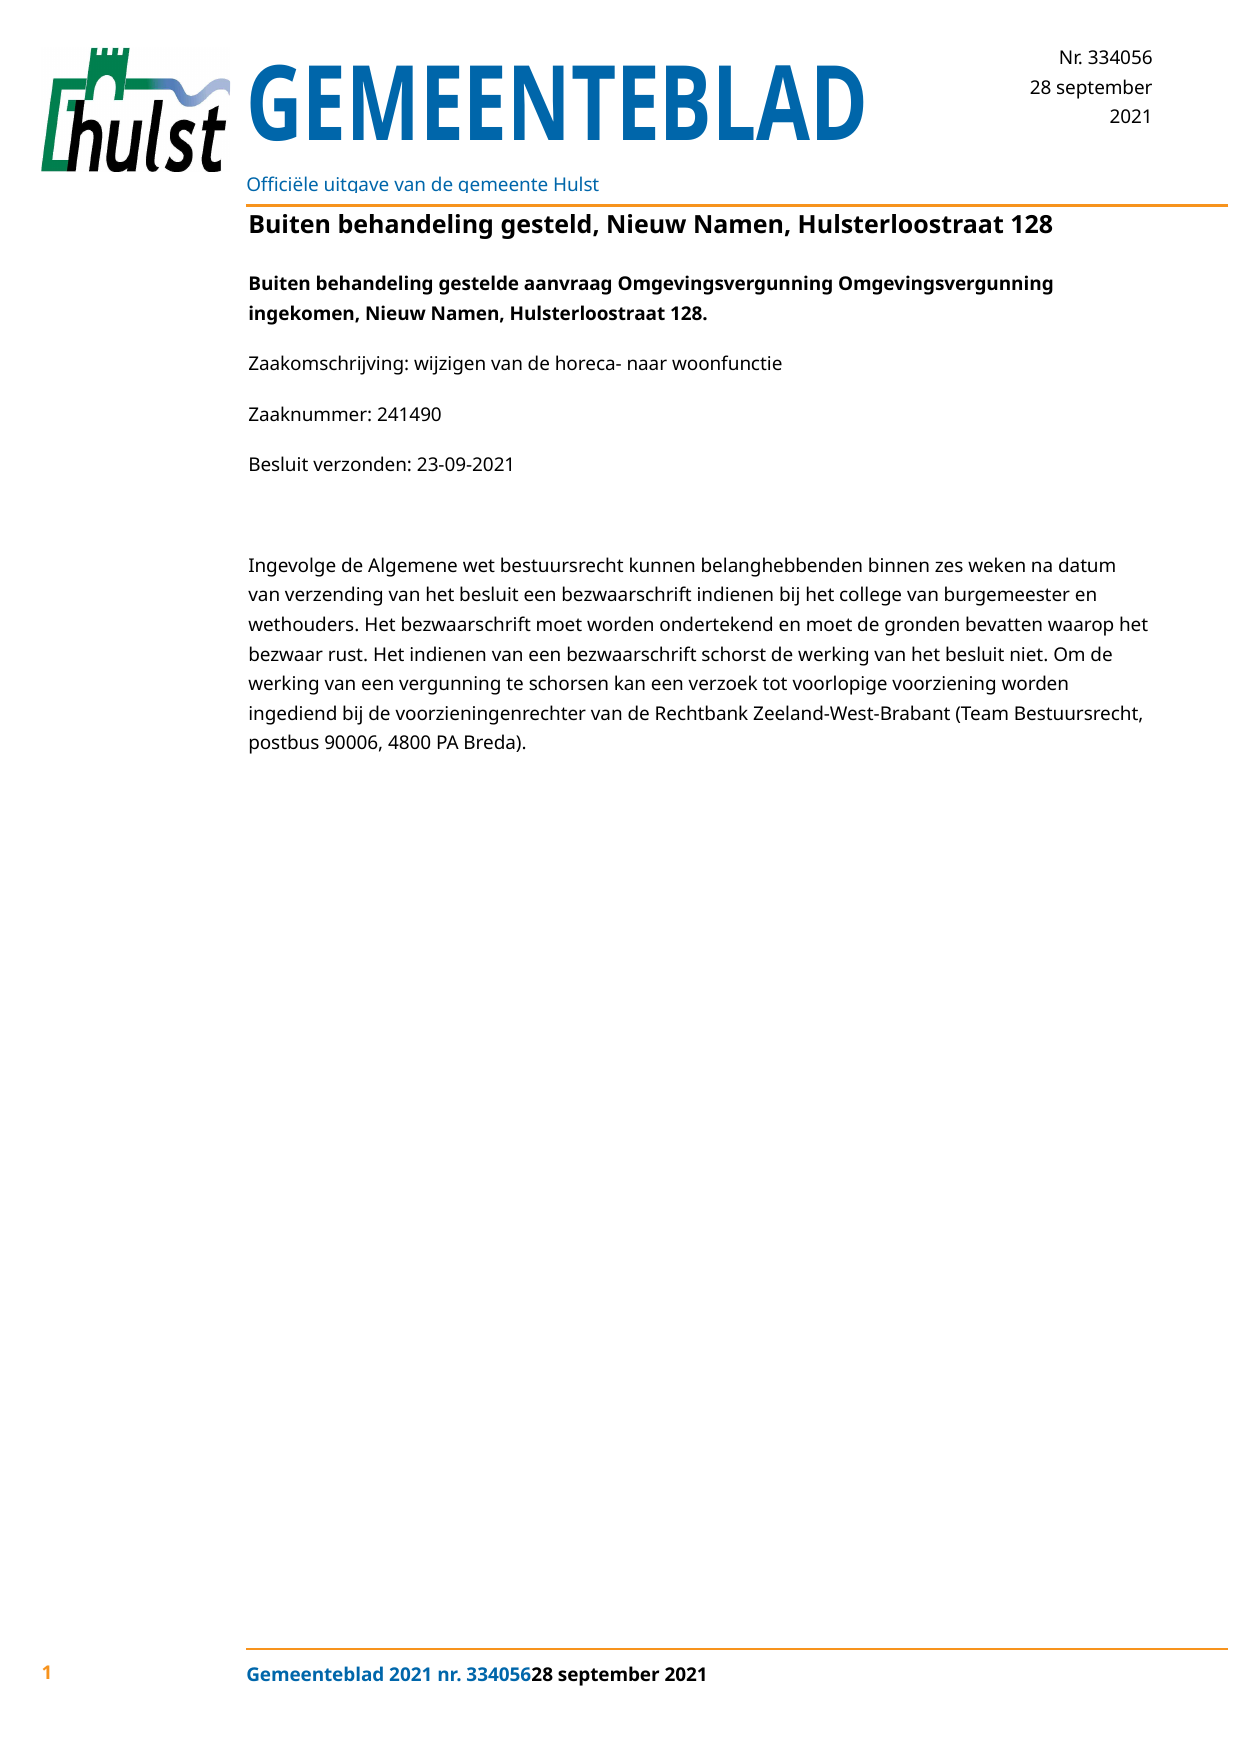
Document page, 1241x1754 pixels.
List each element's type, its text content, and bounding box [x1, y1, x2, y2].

text Zaakomschrijving: wijzigen van de horeca- naar woonfunctie [248, 350, 1152, 376]
text Buiten behandeling gesteld, Nieuw Namen, Hulsterloostraat 128 [248, 207, 1152, 241]
text Zaaknummer: 241490 [248, 401, 1152, 426]
text Besluit verzonden: 23-09-2021 [248, 451, 1152, 477]
text Ingevolge de Algemene wet bestuursrecht kunnen belanghebbenden binnen zes weken na datum van verzending van het besluit een bezwaarschrift indienen bij het college van burgemeester en wethouders. Het bezwaarschrift moet worden ondertekend en moet de gronden bevatten waarop het bezwaar rust. Het indienen van een bezwaarschrift schorst de werking van het besluit niet. Om de werking van een vergunning te schorsen kan een verzoek tot voorlopige voorziening worden ingediend bij de voorzieningenrechter van de Rechtbank Zeeland-West-Brabant (Team Bestuursrecht, postbus 90006, 4800 PA Breda). [248, 552, 1152, 755]
text Buiten behandeling gestelde aanvraag Omgevingsvergunning Omgevingsvergunning ingekomen, Nieuw Namen, Hulsterloostraat 128. [248, 270, 1152, 326]
picture [41, 47, 231, 172]
